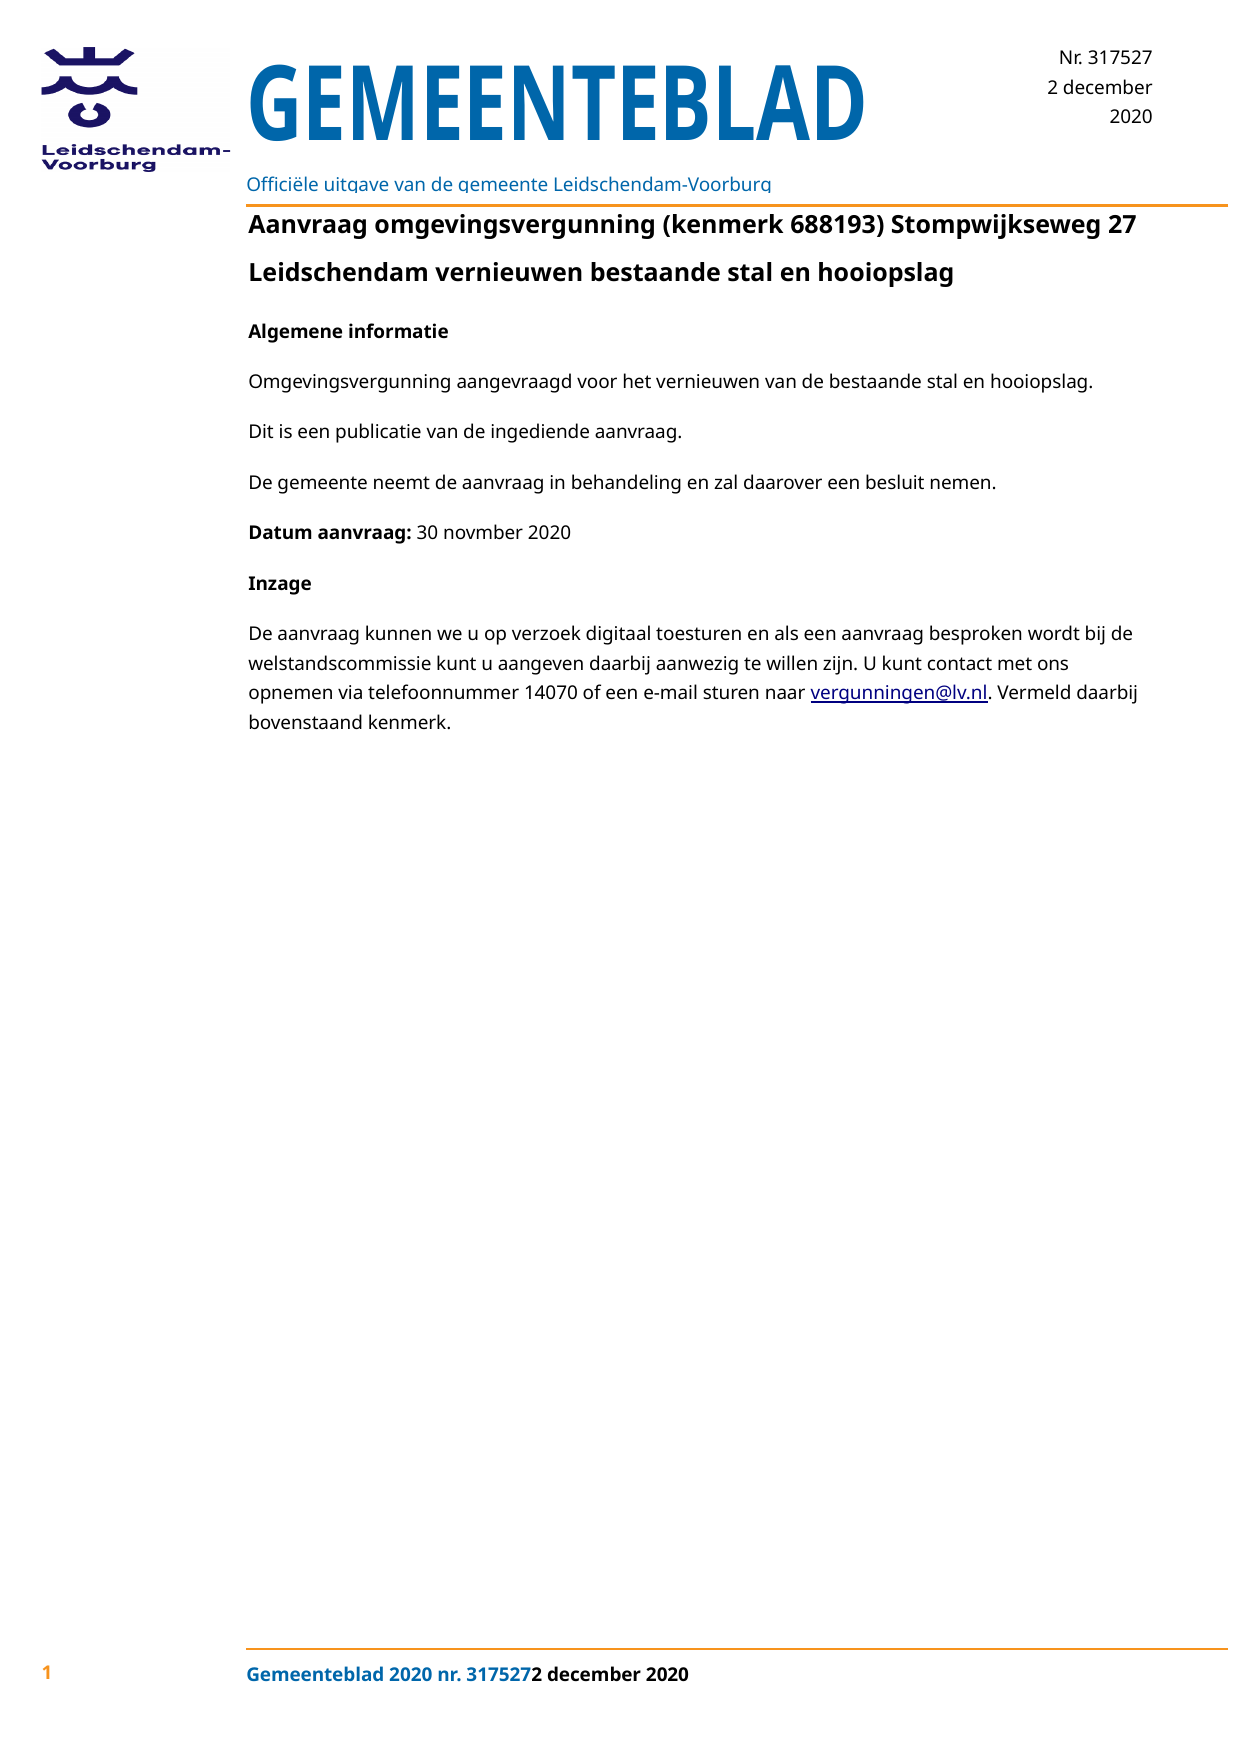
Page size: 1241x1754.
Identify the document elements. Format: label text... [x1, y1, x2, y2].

text Algemene informatie [248, 318, 1152, 344]
text Inzage [248, 570, 1152, 596]
text Dit is een publicatie van de ingediende aanvraag. [248, 419, 1152, 444]
text Aanvraag omgevingsvergunning (kenmerk 688193) Stompwijkseweg 27 Leidschendam vernieuwen bestaande stal en hooiopslag [248, 207, 1152, 288]
text De gemeente neemt de aanvraag in behandeling en zal daarover een besluit nemen. [248, 469, 1152, 495]
picture [41, 47, 231, 172]
text De aanvraag kunnen we u op verzoek digitaal toesturen en als een aanvraag besproken wordt bij de welstandscommissie kunt u aangeven daarbij aanwezig te willen zijn. U kunt contact met ons opnemen via telefoonnummer 14070 of een e-mail sturen naar vergunningen@lv.nl. Vermeld daarbij bovenstaand kenmerk. [248, 620, 1152, 735]
text Omgevingsvergunning aangevraagd voor het vernieuwen van de bestaande stal en hooiopslag. [248, 368, 1152, 394]
text Datum aanvraag: 30 novmber 2020 [248, 519, 1152, 545]
